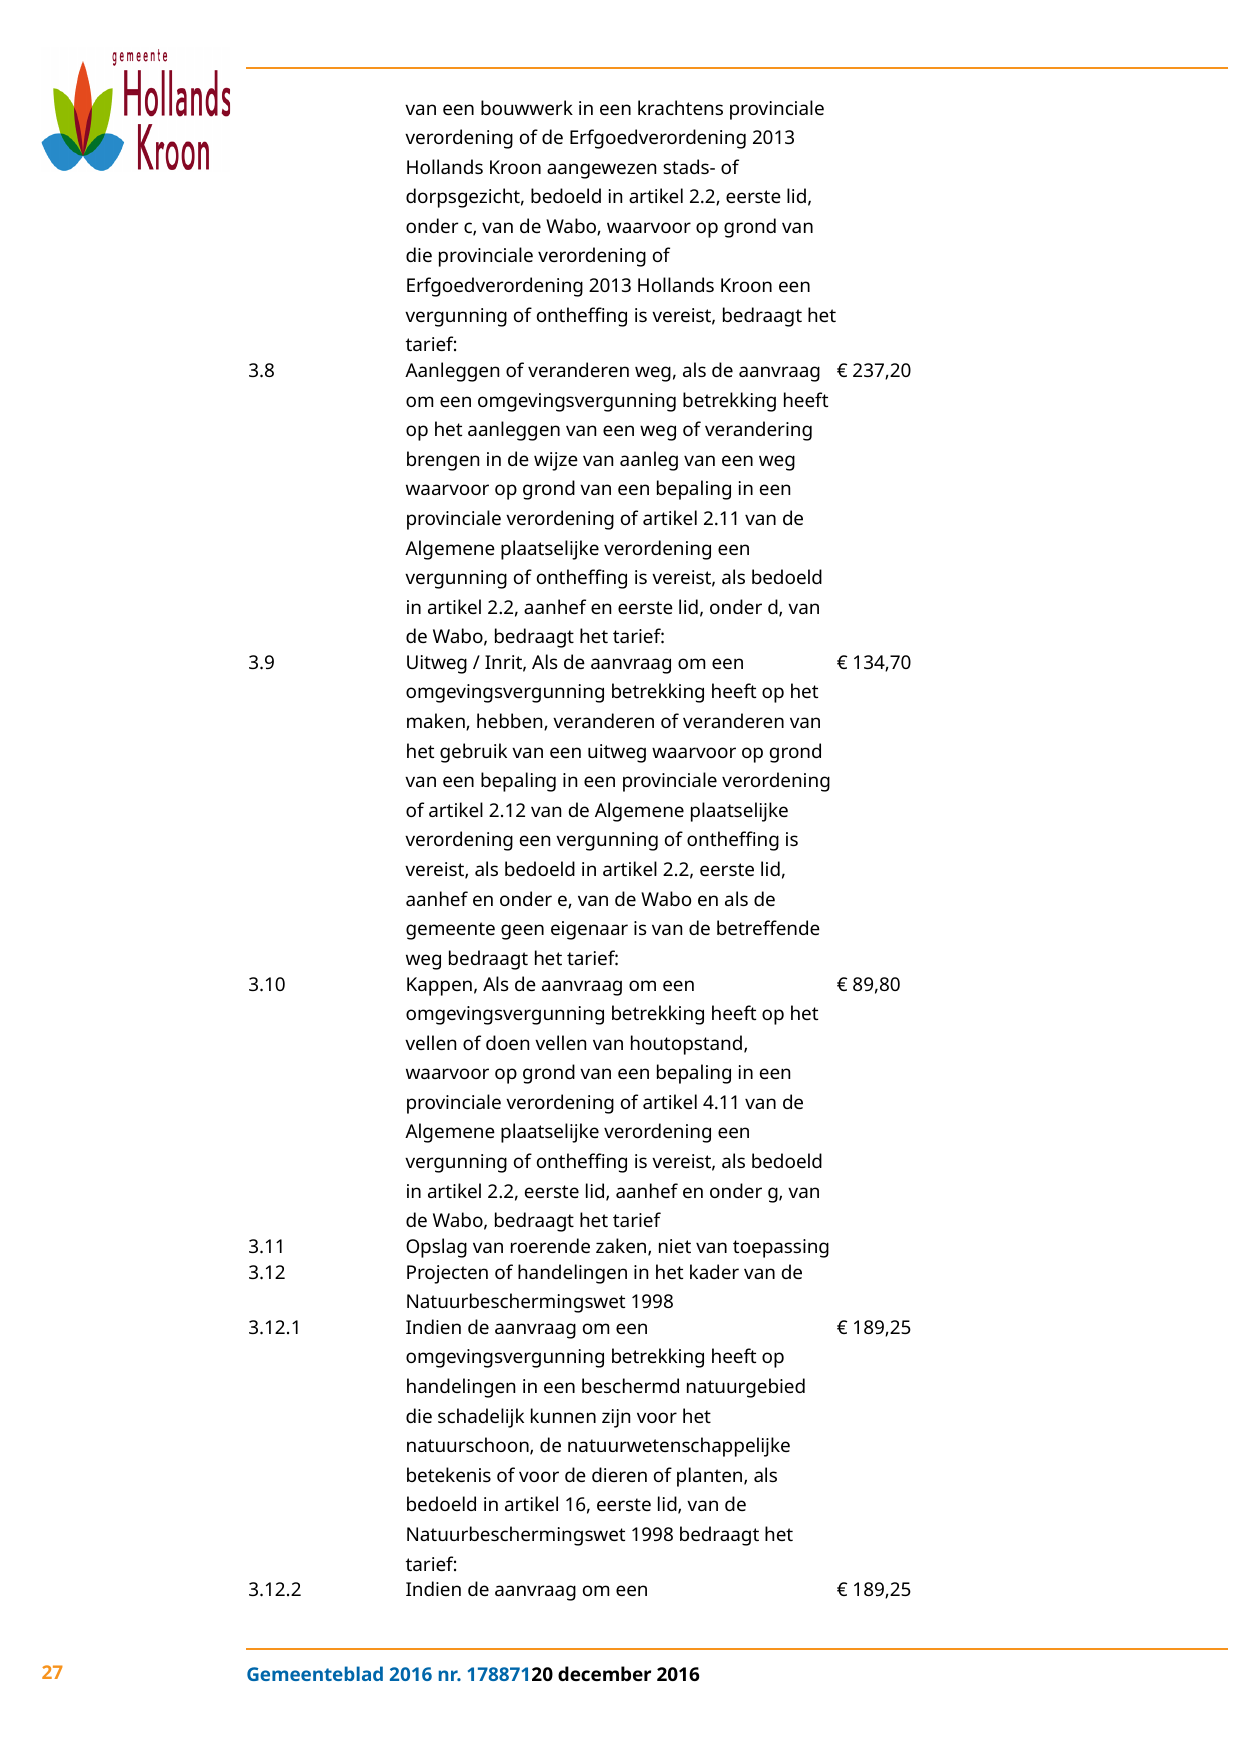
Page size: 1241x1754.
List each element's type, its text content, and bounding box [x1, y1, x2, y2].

table_cell [994, 95, 1152, 357]
table_cell 3.12.2 [248, 1577, 405, 1602]
table_cell Indien de aanvraag om een [405, 1577, 837, 1602]
table_cell 3.12 [248, 1259, 405, 1314]
table_cell van een bouwwerk in een krachtens provinciale verordening of de Erfgoedverordening 2013 Hollands Kroon aangewezen stads- of dorpsgezicht, bedoeld in artikel 2.2, eerste lid, onder c, van de Wabo, waarvoor op grond van die provinciale verordening of Erfgoedverordening 2013 Hollands Kroon een vergunning of ontheffing is vereist, bedraagt het tarief: [405, 95, 837, 357]
picture [41, 47, 231, 172]
table_cell € 189,25 [837, 1577, 994, 1602]
table_cell 3.9 [248, 649, 405, 971]
table_cell 3.10 [248, 971, 405, 1233]
table_cell 3.8 [248, 357, 405, 649]
table_cell [994, 971, 1152, 1233]
table_cell [994, 649, 1152, 971]
table_cell [248, 95, 405, 357]
table_cell € 134,70 [837, 649, 994, 971]
table_cell Kappen, Als de aanvraag om een omgevingsvergunning betrekking heeft op het vellen of doen vellen van houtopstand, waarvoor op grond van een bepaling in een provinciale verordening of artikel 4.11 van de Algemene plaatselijke verordening een vergunning of ontheffing is vereist, als bedoeld in artikel 2.2, eerste lid, aanhef en onder g, van de Wabo, bedraagt het tarief [405, 971, 837, 1233]
table_cell Aanleggen of veranderen weg, als de aanvraag om een omgevingsvergunning betrekking heeft op het aanleggen van een weg of verandering brengen in de wijze van aanleg van een weg waarvoor op grond van een bepaling in een provinciale verordening of artikel 2.11 van de Algemene plaatselijke verordening een vergunning of ontheffing is vereist, als bedoeld in artikel 2.2, aanhef en eerste lid, onder d, van de Wabo, bedraagt het tarief: [405, 357, 837, 649]
table_cell 3.11 [248, 1233, 405, 1259]
table_cell Indien de aanvraag om een omgevingsvergunning betrekking heeft op handelingen in een beschermd natuurgebied die schadelijk kunnen zijn voor het natuurschoon, de natuurwetenschappelijke betekenis of voor de dieren of planten, als bedoeld in artikel 16, eerste lid, van de Natuurbeschermingswet 1998 bedraagt het tarief: [405, 1314, 837, 1577]
table_cell Opslag van roerende zaken, niet van toepassing [405, 1233, 837, 1259]
table_cell [994, 1577, 1152, 1602]
table_cell [994, 357, 1152, 649]
table_cell € 89,80 [837, 971, 994, 1233]
table_cell € 237,20 [837, 357, 994, 649]
table_cell [837, 1259, 994, 1314]
table_cell 3.12.1 [248, 1314, 405, 1577]
table_cell [837, 95, 994, 357]
table_cell Projecten of handelingen in het kader van de Natuurbeschermingswet 1998 [405, 1259, 837, 1314]
table_cell Uitweg / Inrit, Als de aanvraag om een omgevingsvergunning betrekking heeft op het maken, hebben, veranderen of veranderen van het gebruik van een uitweg waarvoor op grond van een bepaling in een provinciale verordening of artikel 2.12 van de Algemene plaatselijke verordening een vergunning of ontheffing is vereist, als bedoeld in artikel 2.2, eerste lid, aanhef en onder e, van de Wabo en als de gemeente geen eigenaar is van de betreffende weg bedraagt het tarief: [405, 649, 837, 971]
table_cell [994, 1259, 1152, 1314]
table_cell [994, 1314, 1152, 1577]
table_cell € 189,25 [837, 1314, 994, 1577]
table_cell [994, 1233, 1152, 1259]
table_cell [837, 1233, 994, 1259]
